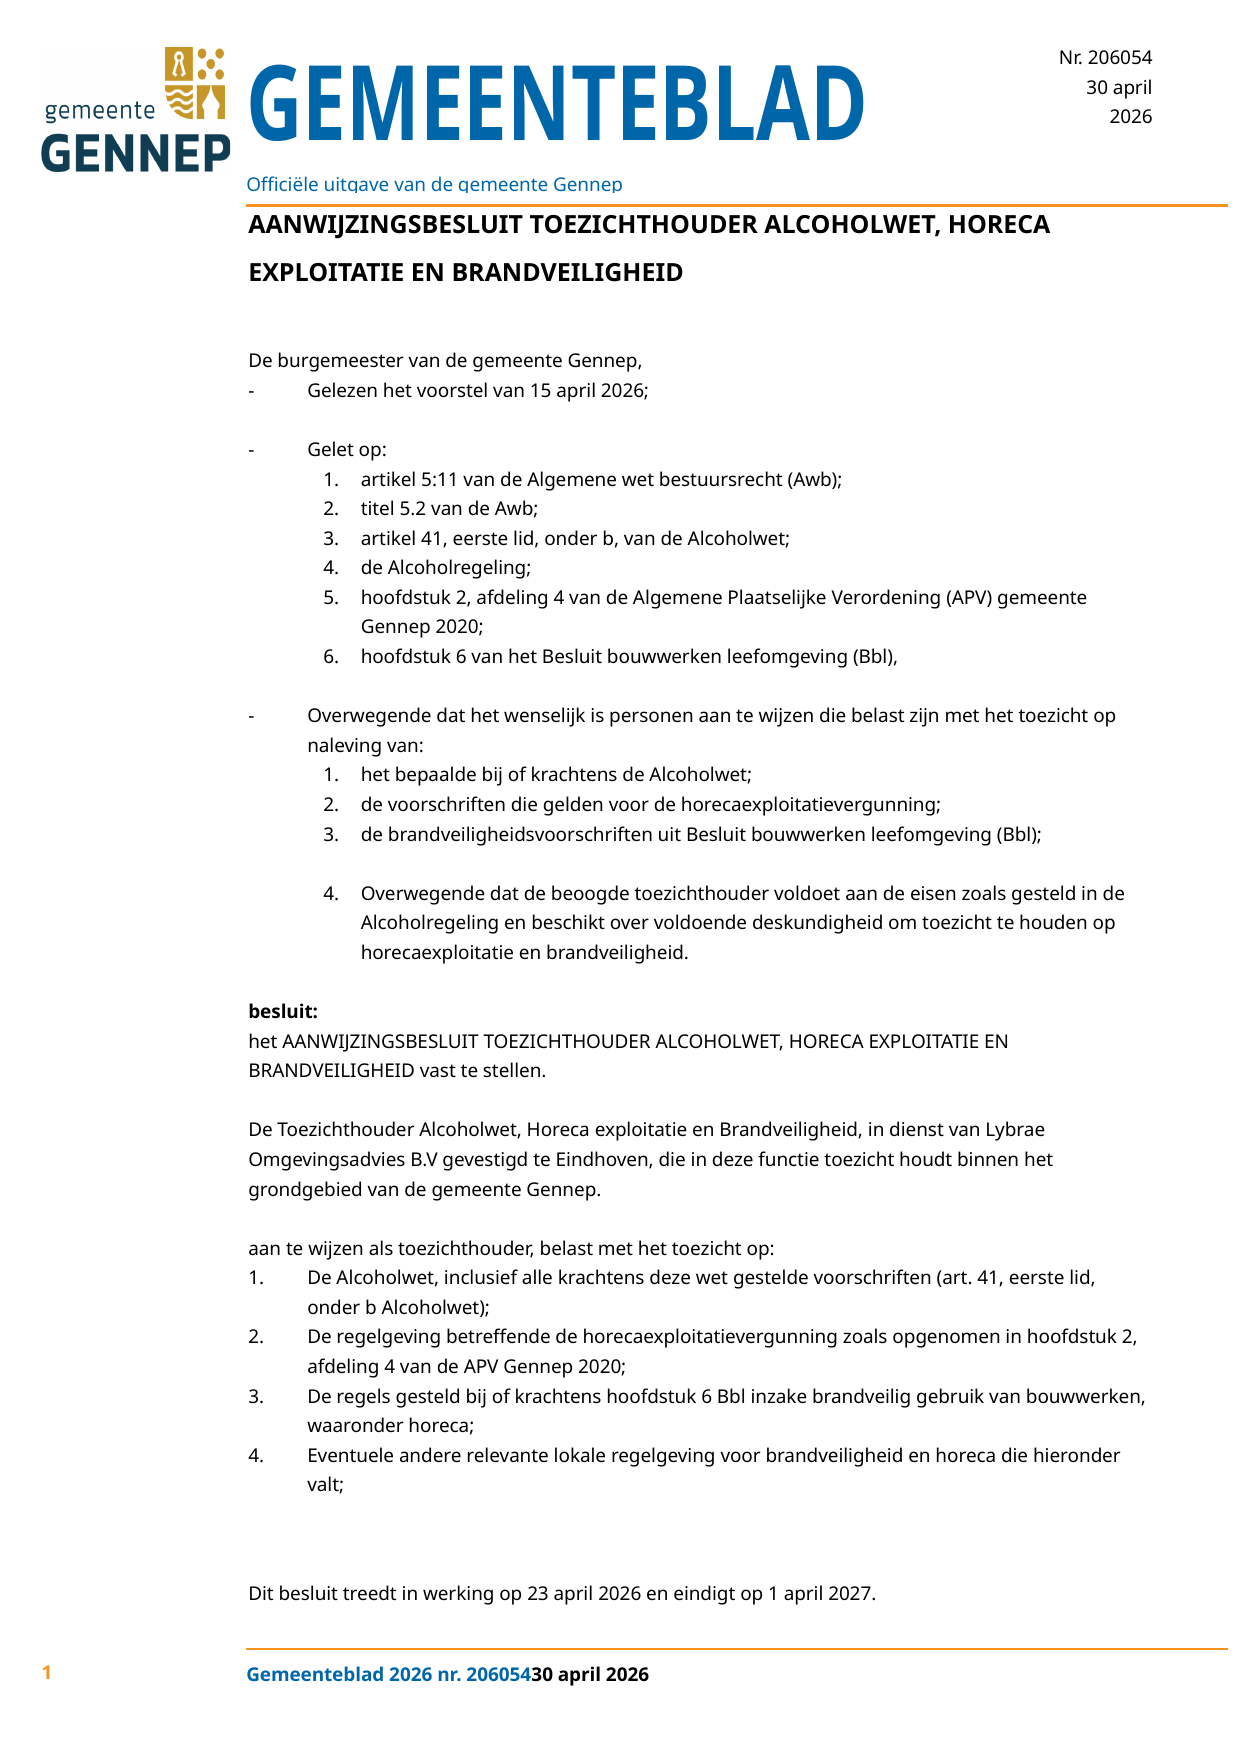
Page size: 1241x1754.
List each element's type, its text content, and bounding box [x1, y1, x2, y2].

text Dit besluit treedt in werking op 23 april 2026 en eindigt op 1 april 2027. [248, 1580, 1152, 1606]
list De regels gesteld bij of krachtens hoofdstuk 6 Bbl inzake brandveilig gebruik van bouwwerken, waaronder horeca; [248, 1383, 1152, 1438]
list Overwegende dat het wenselijk is personen aan te wijzen die belast zijn met het toezicht op naleving van: [248, 702, 1152, 758]
list de Alcoholregeling; [323, 554, 1152, 580]
picture [41, 47, 231, 172]
text aan te wijzen als toezichthouder, belast met het toezicht op: [248, 1235, 1152, 1261]
list Gelezen het voorstel van 15 april 2026; [248, 377, 1152, 403]
list Overwegende dat de beoogde toezichthouder voldoet aan de eisen zoals gesteld in de Alcoholregeling en beschikt over voldoende deskundigheid om toezicht te houden op horecaexploitatie en brandveiligheid. [323, 880, 1152, 965]
list Gelet op: [248, 436, 1152, 462]
list de brandveiligheidsvoorschriften uit Besluit bouwwerken leefomgeving (Bbl); [323, 821, 1152, 847]
text De burgemeester van de gemeente Gennep, [248, 347, 1152, 373]
list hoofdstuk 2, afdeling 4 van de Algemene Plaatselijke Verordening (APV) gemeente Gennep 2020; [323, 584, 1152, 639]
text AANWIJZINGSBESLUIT TOEZICHTHOUDER ALCOHOLWET, HORECA EXPLOITATIE EN BRANDVEILIGHEID [248, 207, 1152, 288]
text het AANWIJZINGSBESLUIT TOEZICHTHOUDER ALCOHOLWET, HORECA EXPLOITATIE EN BRANDVEILIGHEID vast te stellen. [248, 1028, 1152, 1083]
list artikel 41, eerste lid, onder b, van de Alcoholwet; [323, 525, 1152, 551]
list De Alcoholwet, inclusief alle krachtens deze wet gestelde voorschriften (art. 41, eerste lid, onder b Alcoholwet); [248, 1264, 1152, 1320]
list titel 5.2 van de Awb; [323, 495, 1152, 521]
list artikel 5:11 van de Algemene wet bestuursrecht (Awb); [323, 466, 1152, 492]
list hoofdstuk 6 van het Besluit bouwwerken leefomgeving (Bbl), [323, 643, 1152, 669]
text besluit: [248, 998, 1152, 1024]
list De regelgeving betreffende de horecaexploitatievergunning zoals opgenomen in hoofdstuk 2, afdeling 4 van de APV Gennep 2020; [248, 1324, 1152, 1379]
list Eventuele andere relevante lokale regelgeving voor brandveiligheid en horeca die hieronder valt; [248, 1442, 1152, 1497]
text De Toezichthouder Alcoholwet, Horeca exploitatie en Brandveiligheid, in dienst van Lybrae Omgevingsadvies B.V gevestigd te Eindhoven, die in deze functie toezicht houdt binnen het grondgebied van de gemeente Gennep. [248, 1117, 1152, 1202]
list het bepaalde bij of krachtens de Alcoholwet; [323, 762, 1152, 787]
list de voorschriften die gelden voor de horecaexploitatievergunning; [323, 791, 1152, 817]
